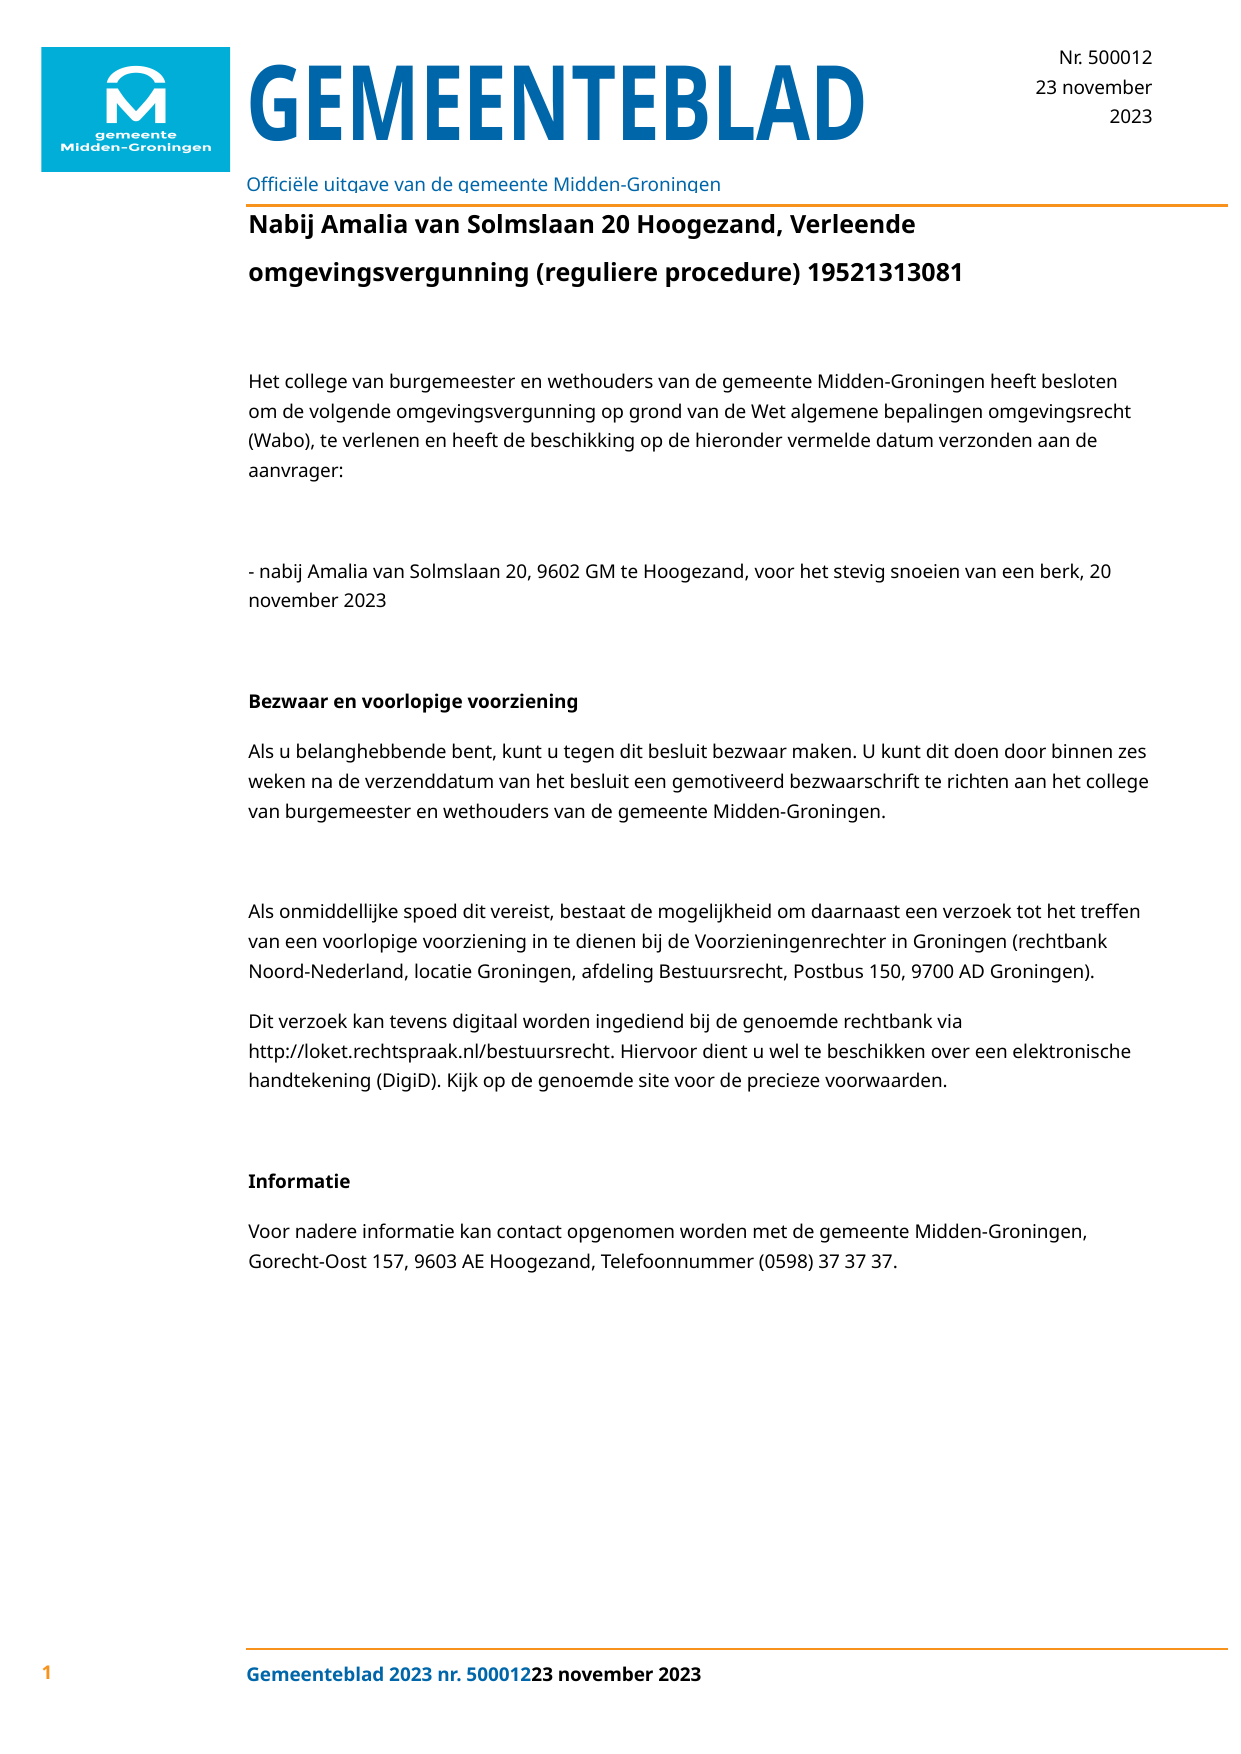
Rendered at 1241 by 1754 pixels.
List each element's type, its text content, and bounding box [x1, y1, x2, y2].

text Nabij Amalia van Solmslaan 20 Hoogezand, Verleende omgevingsvergunning (reguliere procedure) 19521313081 [248, 207, 1152, 288]
text - nabij Amalia van Solmslaan 20, 9602 GM te Hoogezand, voor het stevig snoeien van een berk, 20 november 2023 [248, 558, 1152, 613]
text Dit verzoek kan tevens digitaal worden ingediend bij de genoemde rechtbank via http://loket.rechtspraak.nl/bestuursrecht. Hiervoor dient u wel te beschikken over een elektronische handtekening (DigiD). Kijk op de genoemde site voor de precieze voorwaarden. [248, 1008, 1152, 1093]
picture [108, 66, 164, 82]
text Het college van burgemeester en wethouders van de gemeente Midden-Groningen heeft besloten om de volgende omgevingsvergunning op grond van de Wet algemene bepalingen omgevingsrecht (Wabo), te verlenen en heeft de beschikking op de hieronder vermelde datum verzonden aan de aanvrager: [248, 368, 1152, 483]
text Bezwaar en voorlopige voorziening [248, 688, 1152, 714]
text Voor nadere informatie kan contact opgenomen worden met de gemeente Midden-Groningen, Gorecht-Oost 157, 9603 AE Hoogezand, Telefoonnummer (0598) 37 37 37. [248, 1219, 1152, 1274]
picture [107, 89, 165, 122]
text Informatie [248, 1168, 1152, 1194]
text Als u belanghebbende bent, kunt u tegen dit besluit bezwaar maken. U kunt dit doen door binnen zes weken na de verzenddatum van het besluit een gemotiveerd bezwaarschrift te richten aan het college van burgemeester en wethouders van de gemeente Midden-Groningen. [248, 739, 1152, 824]
picture [184, 146, 190, 153]
text Als onmiddellijke spoed dit vereist, bestaat de mogelijkheid om daarnaast een verzoek tot het treffen van een voorlopige voorziening in te dienen bij de Voorzieningenrechter in Groningen (rechtbank Noord-Nederland, locatie Groningen, afdeling Bestuursrecht, Postbus 150, 9700 AD Groningen). [248, 899, 1152, 984]
